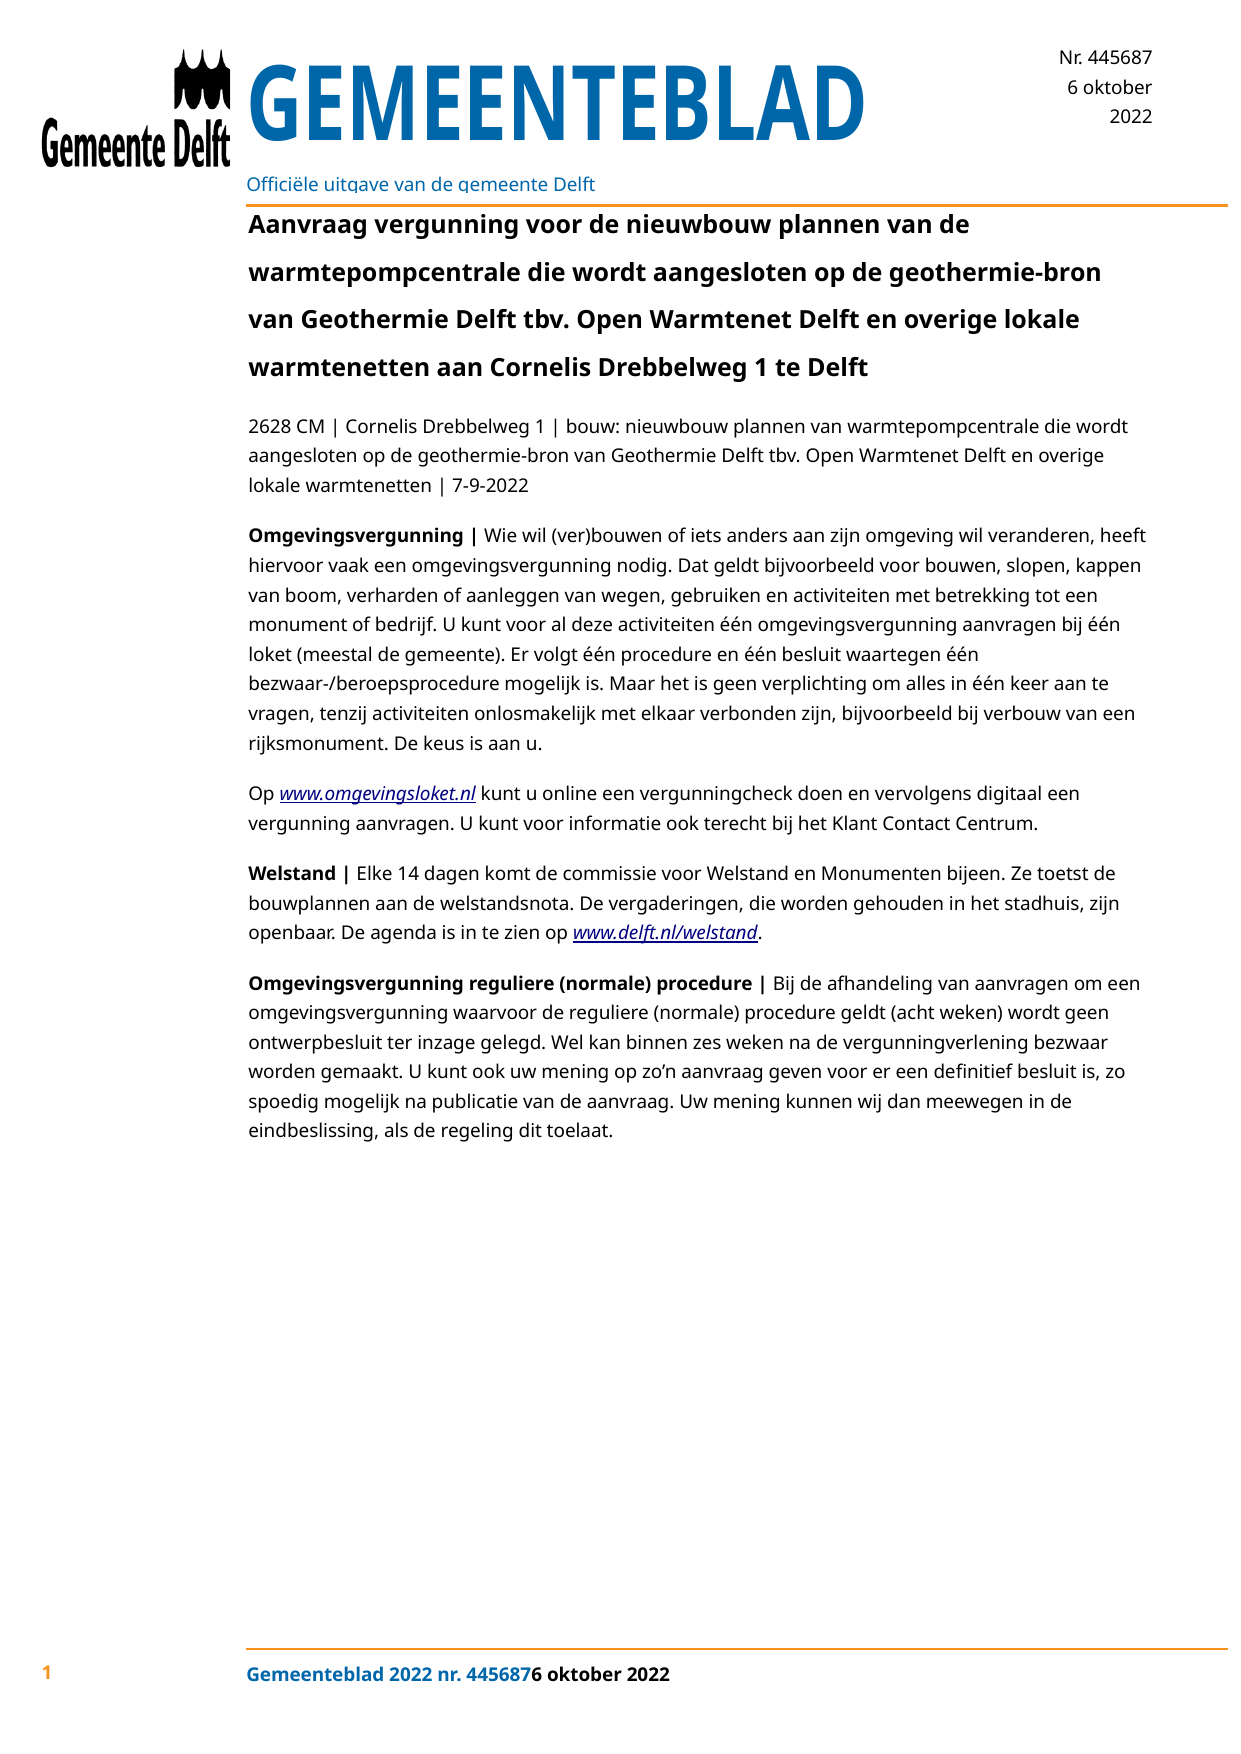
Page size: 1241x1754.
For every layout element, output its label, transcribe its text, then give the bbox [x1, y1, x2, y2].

picture [41, 47, 231, 172]
text Op www.omgevingsloket.nl kunt u online een vergunningcheck doen en vervolgens digitaal een vergunning aanvragen. U kunt voor informatie ook terecht bij het Klant Contact Centrum. [248, 780, 1152, 836]
text Omgevingsvergunning | Wie wil (ver)bouwen of iets anders aan zijn omgeving wil veranderen, heeft hiervoor vaak een omgevingsvergunning nodig. Dat geldt bijvoorbeeld voor bouwen, slopen, kappen van boom, verharden of aanleggen van wegen, gebruiken en activiteiten met betrekking tot een monument of bedrijf. U kunt voor al deze activiteiten één omgevingsvergunning aanvragen bij één loket (meestal de gemeente). Er volgt één procedure en één besluit waartegen één bezwaar-/beroepsprocedure mogelijk is. Maar het is geen verplichting om alles in één keer aan te vragen, tenzij activiteiten onlosmakelijk met elkaar verbonden zijn, bijvoorbeeld bij verbouw van een rijksmonument. De keus is aan u. [248, 523, 1152, 756]
text Omgevingsvergunning reguliere (normale) procedure | Bij de afhandeling van aanvragen om een omgevingsvergunning waarvoor de reguliere (normale) procedure geldt (acht weken) wordt geen ontwerpbesluit ter inzage gelegd. Wel kan binnen zes weken na de vergunningverlening bezwaar worden gemaakt. U kunt ook uw mening op zo’n aanvraag geven voor er een definitief besluit is, zo spoedig mogelijk na publicatie van de aanvraag. Uw mening kunnen wij dan meewegen in de eindbeslissing, als de regeling dit toelaat. [248, 970, 1152, 1143]
text Welstand | Elke 14 dagen komt de commissie voor Welstand en Monumenten bijeen. Ze toetst de bouwplannen aan de welstandsnota. De vergaderingen, die worden gehouden in het stadhuis, zijn openbaar. De agenda is in te zien op www.delft.nl/welstand. [248, 860, 1152, 945]
text Aanvraag vergunning voor de nieuwbouw plannen van de warmtepompcentrale die wordt aangesloten op de geothermie-bron van Geothermie Delft tbv. Open Warmtenet Delft en overige lokale warmtenetten aan Cornelis Drebbelweg 1 te Delft [248, 207, 1152, 384]
text 2628 CM | Cornelis Drebbelweg 1 | bouw: nieuwbouw plannen van warmtepompcentrale die wordt aangesloten op de geothermie-bron van Geothermie Delft tbv. Open Warmtenet Delft en overige lokale warmtenetten | 7-9-2022 [248, 413, 1152, 498]
